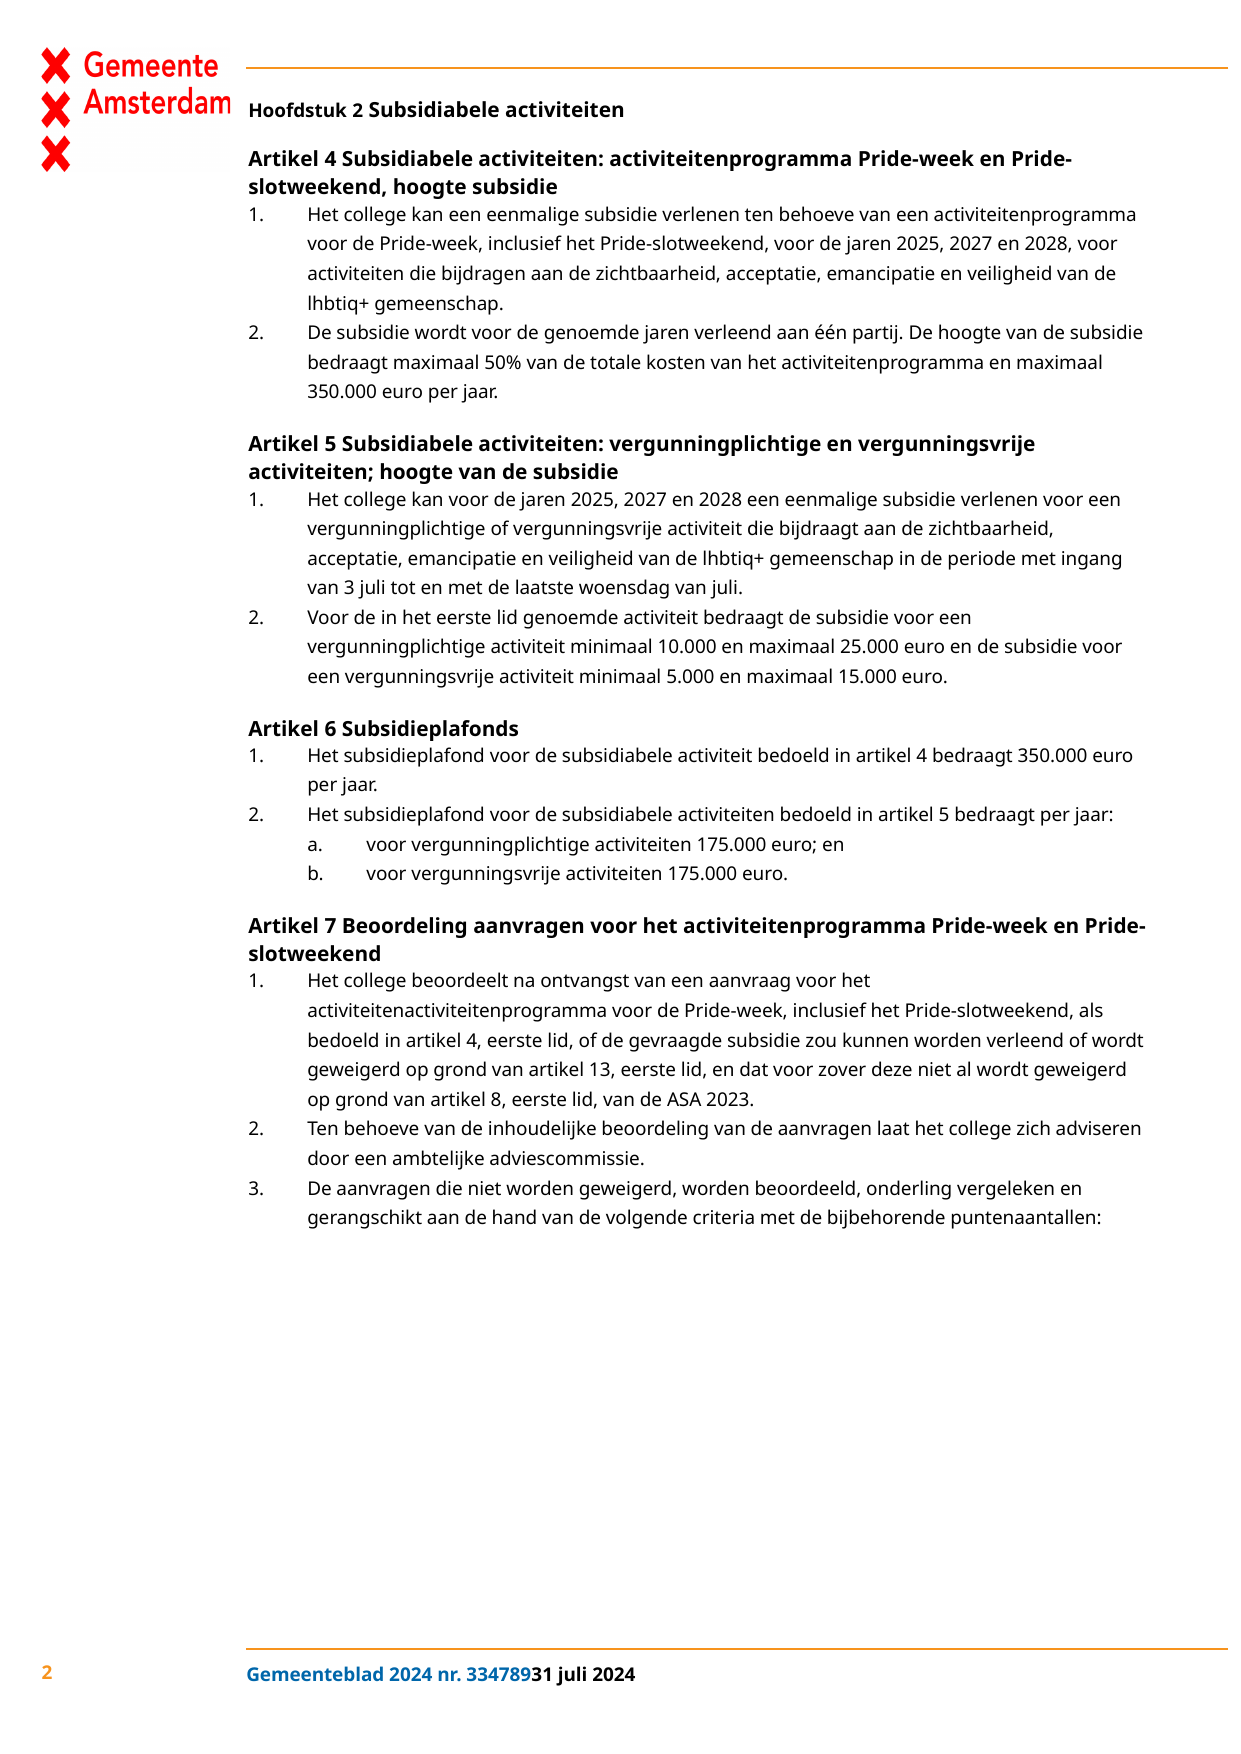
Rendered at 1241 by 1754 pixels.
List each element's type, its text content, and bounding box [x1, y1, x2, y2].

picture [41, 47, 231, 172]
text Artikel 7 Beoordeling aanvragen voor het activiteitenprogramma Pride-week en Pride-slotweekend [248, 911, 1152, 968]
text Artikel 5 Subsidiabele activiteiten: vergunningplichtige en vergunningsvrije activiteiten; hoogte van de subsidie [248, 429, 1152, 486]
list Het subsidieplafond voor de subsidiabele activiteiten bedoeld in artikel 5 bedraagt per jaar: [248, 801, 1152, 827]
list De subsidie wordt voor de genoemde jaren verleend aan één partij. De hoogte van de subsidie bedraagt maximaal 50% van de totale kosten van het activiteitenprogramma en maximaal 350.000 euro per jaar. [248, 319, 1152, 404]
text Artikel 6 Subsidieplafonds [248, 714, 1152, 742]
text Artikel 4 Subsidiabele activiteiten: activiteitenprogramma Pride-week en Pride-slotweekend, hoogte subsidie [248, 144, 1152, 201]
list De aanvragen die niet worden geweigerd, worden beoordeeld, onderling vergeleken en gerangschikt aan de hand van de volgende criteria met de bijbehorende puntenaantallen: [248, 1175, 1152, 1230]
list Ten behoeve van de inhoudelijke beoordeling van de aanvragen laat het college zich adviseren door een ambtelijke adviescommissie. [248, 1116, 1152, 1171]
list voor vergunningplichtige activiteiten 175.000 euro; en [307, 831, 1152, 857]
list Het college kan een eenmalige subsidie verlenen ten behoeve van een activiteitenprogramma voor de Pride-week, inclusief het Pride-slotweekend, voor de jaren 2025, 2027 en 2028, voor activiteiten die bijdragen aan de zichtbaarheid, acceptatie, emancipatie en veiligheid van de lhbtiq+ gemeenschap. [248, 201, 1152, 315]
text Hoofdstuk 2 Subsidiabele activiteiten [248, 95, 1152, 123]
list Het subsidieplafond voor de subsidiabele activiteit bedoeld in artikel 4 bedraagt 350.000 euro per jaar. [248, 742, 1152, 797]
list Het college beoordeelt na ontvangst van een aanvraag voor het activiteitenactiviteitenprogramma voor de Pride-week, inclusief het Pride-slotweekend, als bedoeld in artikel 4, eerste lid, of de gevraagde subsidie zou kunnen worden verleend of wordt geweigerd op grond van artikel 13, eerste lid, en dat voor zover deze niet al wordt geweigerd op grond van artikel 8, eerste lid, van de ASA 2023. [248, 968, 1152, 1112]
list Voor de in het eerste lid genoemde activiteit bedraagt de subsidie voor een vergunningplichtige activiteit minimaal 10.000 en maximaal 25.000 euro en de subsidie voor een vergunningsvrije activiteit minimaal 5.000 en maximaal 15.000 euro. [248, 604, 1152, 689]
list Het college kan voor de jaren 2025, 2027 en 2028 een eenmalige subsidie verlenen voor een vergunningplichtige of vergunningsvrije activiteit die bijdraagt aan de zichtbaarheid, acceptatie, emancipatie en veiligheid van de lhbtiq+ gemeenschap in de periode met ingang van 3 juli tot en met de laatste woensdag van juli. [248, 486, 1152, 600]
list voor vergunningsvrije activiteiten 175.000 euro. [307, 860, 1152, 886]
